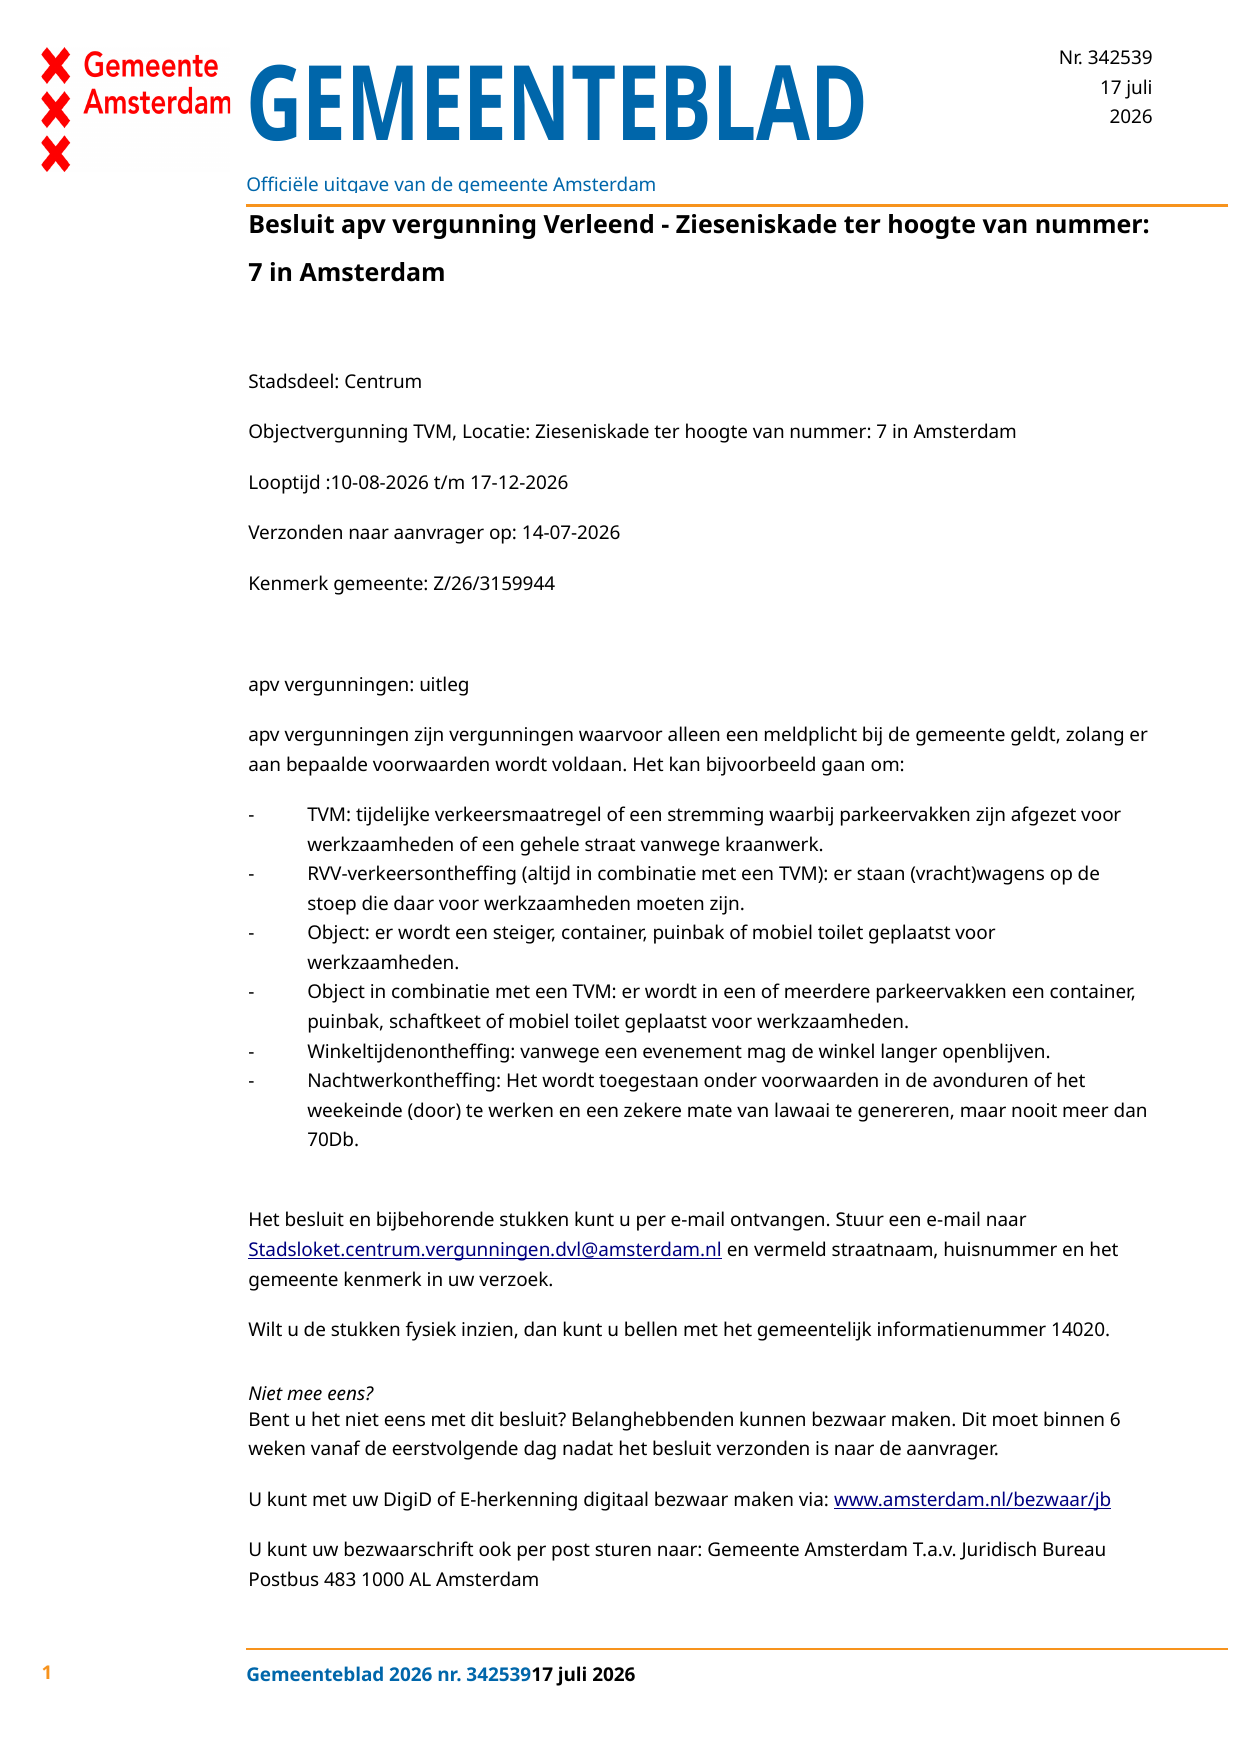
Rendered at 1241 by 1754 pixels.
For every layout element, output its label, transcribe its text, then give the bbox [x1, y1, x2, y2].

text U kunt uw bezwaarschrift ook per post sturen naar: Gemeente Amsterdam T.a.v. Juridisch Bureau Postbus 483 1000 AL Amsterdam [248, 1536, 1152, 1592]
text Wilt u de stukken fysiek inzien, dan kunt u bellen met het gemeentelijk informatienummer 14020. [248, 1316, 1152, 1342]
text Verzonden naar aanvrager op: 14-07-2026 [248, 519, 1152, 545]
list Object in combinatie met een TVM: er wordt in een of meerdere parkeervakken een container, puinbak, schaftkeet of mobiel toilet geplaatst voor werkzaamheden. [248, 979, 1152, 1034]
list RVV-verkeersontheffing (altijd in combinatie met een TVM): er staan (vracht)wagens op de stoep die daar voor werkzaamheden moeten zijn. [248, 860, 1152, 916]
text Niet mee eens? [248, 1380, 1152, 1406]
list TVM: tijdelijke verkeersmaatregel of een stremming waarbij parkeervakken zijn afgezet voor werkzaamheden of een gehele straat vanwege kraanwerk. [248, 801, 1152, 857]
text apv vergunningen: uitleg [248, 671, 1152, 697]
text U kunt met uw DigiD of E-herkenning digitaal bezwaar maken via: www.amsterdam.nl/bezwaar/jb [248, 1486, 1152, 1512]
text Looptijd :10-08-2026 t/m 17-12-2026 [248, 469, 1152, 495]
text Stadsdeel: Centrum [248, 368, 1152, 394]
text Bent u het niet eens met dit besluit? Belanghebbenden kunnen bezwaar maken. Dit moet binnen 6 weken vanaf de eerstvolgende dag nadat het besluit verzonden is naar de aanvrager. [248, 1406, 1152, 1461]
list Object: er wordt een steiger, container, puinbak of mobiel toilet geplaatst voor werkzaamheden. [248, 919, 1152, 975]
text apv vergunningen zijn vergunningen waarvoor alleen een meldplicht bij de gemeente geldt, zolang er aan bepaalde voorwaarden wordt voldaan. Het kan bijvoorbeeld gaan om: [248, 721, 1152, 777]
text Besluit apv vergunning Verleend - Zieseniskade ter hoogte van nummer: 7 in Amsterdam [248, 207, 1152, 288]
list Winkeltijdenontheffing: vanwege een evenement mag de winkel langer openblijven. [248, 1038, 1152, 1064]
picture [41, 47, 231, 172]
text Objectvergunning TVM, Locatie: Zieseniskade ter hoogte van nummer: 7 in Amsterdam [248, 419, 1152, 444]
list Nachtwerkontheffing: Het wordt toegestaan onder voorwaarden in de avonduren of het weekeinde (door) te werken en een zekere mate van lawaai te genereren, maar nooit meer dan 70Db. [248, 1067, 1152, 1152]
text Kenmerk gemeente: Z/26/3159944 [248, 570, 1152, 596]
text Het besluit en bijbehorende stukken kunt u per e-mail ontvangen. Stuur een e-mail naar Stadsloket.centrum.vergunningen.dvl@amsterdam.nl en vermeld straatnaam, huisnummer en het gemeente kenmerk in uw verzoek. [248, 1207, 1152, 1292]
